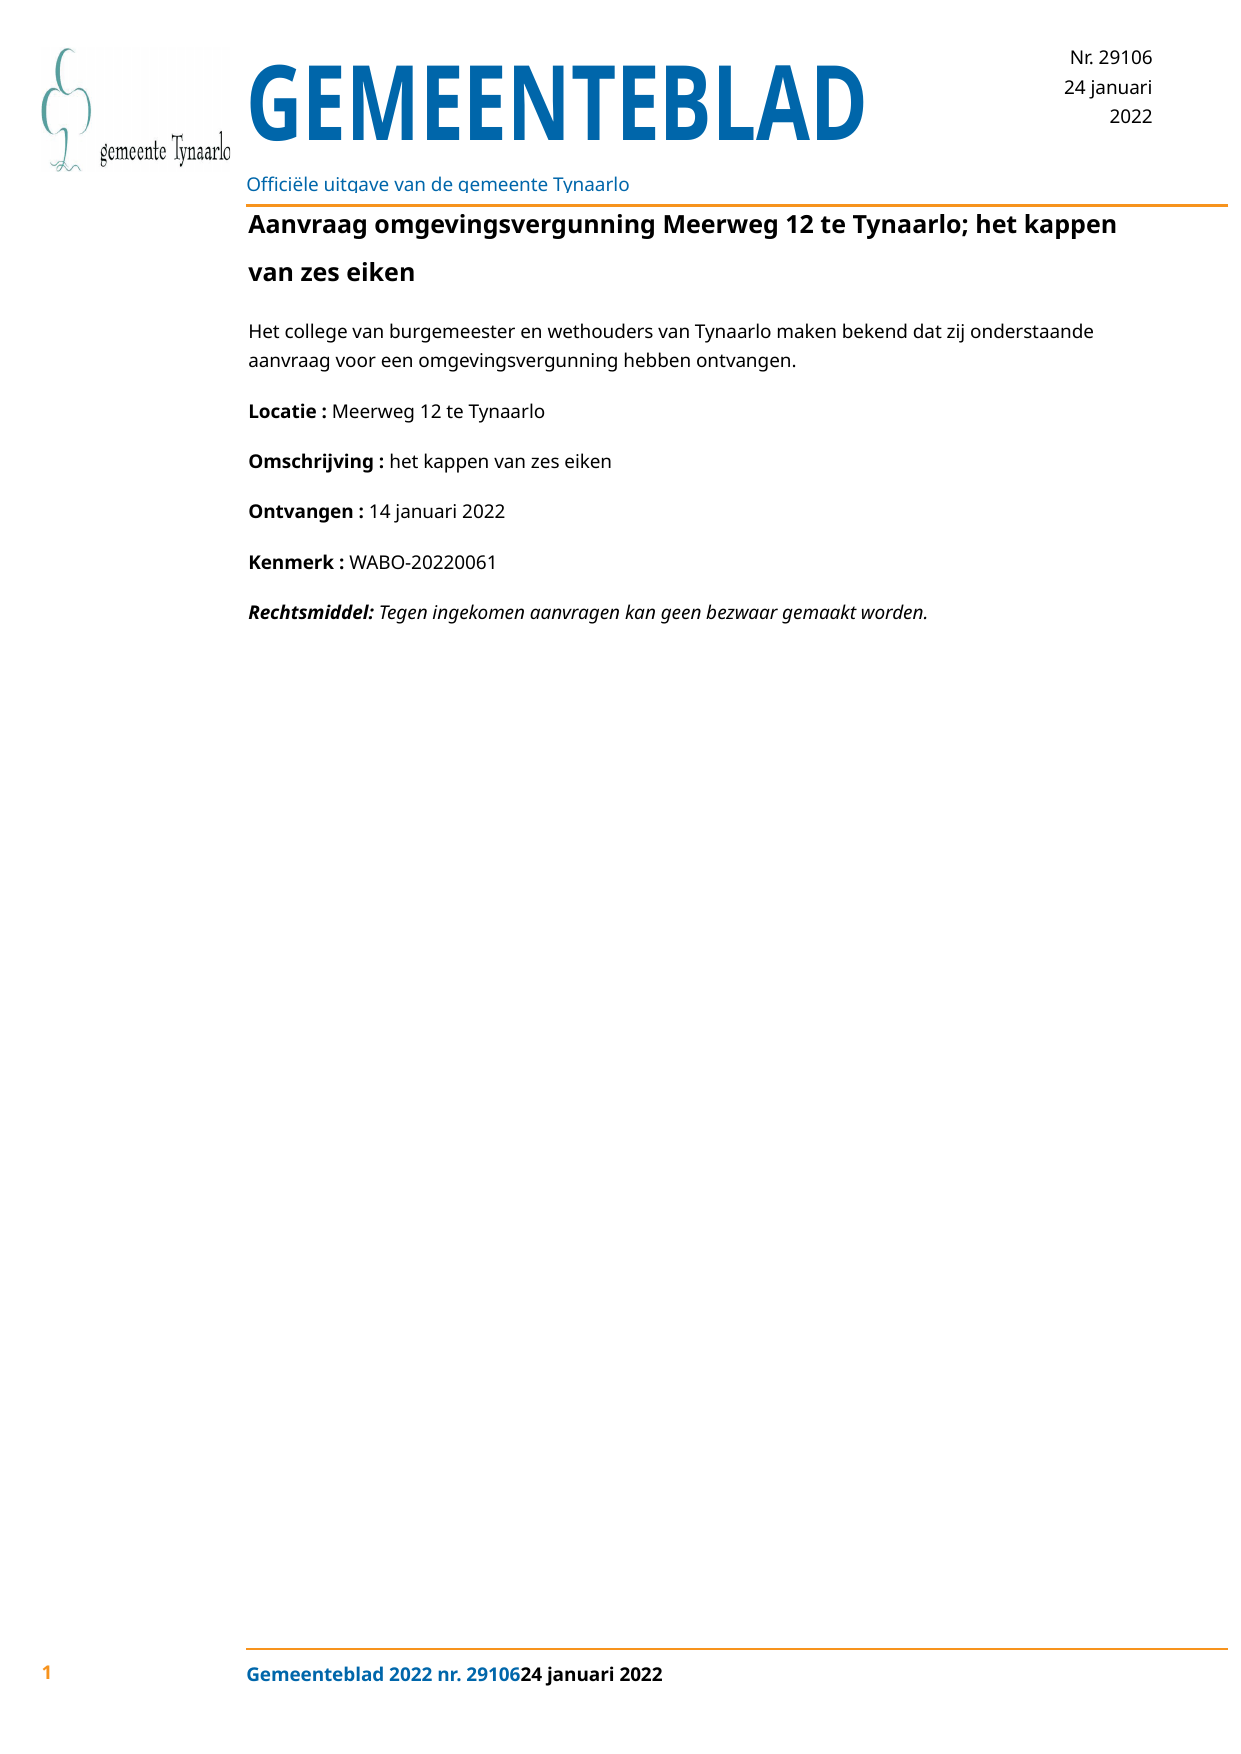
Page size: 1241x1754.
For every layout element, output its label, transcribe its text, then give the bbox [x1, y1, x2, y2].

text Rechtsmiddel: Tegen ingekomen aanvragen kan geen bezwaar gemaakt worden. [248, 599, 1152, 625]
text Kenmerk : WABO-20220061 [248, 549, 1152, 575]
text Ontvangen : 14 januari 2022 [248, 499, 1152, 524]
picture [41, 47, 231, 172]
text Omschrijving : het kappen van zes eiken [248, 448, 1152, 474]
text Locatie : Meerweg 12 te Tynaarlo [248, 398, 1152, 424]
text Het college van burgemeester en wethouders van Tynaarlo maken bekend dat zij onderstaande aanvraag voor een omgevingsvergunning hebben ontvangen. [248, 318, 1152, 373]
text Aanvraag omgevingsvergunning Meerweg 12 te Tynaarlo; het kappen van zes eiken [248, 207, 1152, 288]
